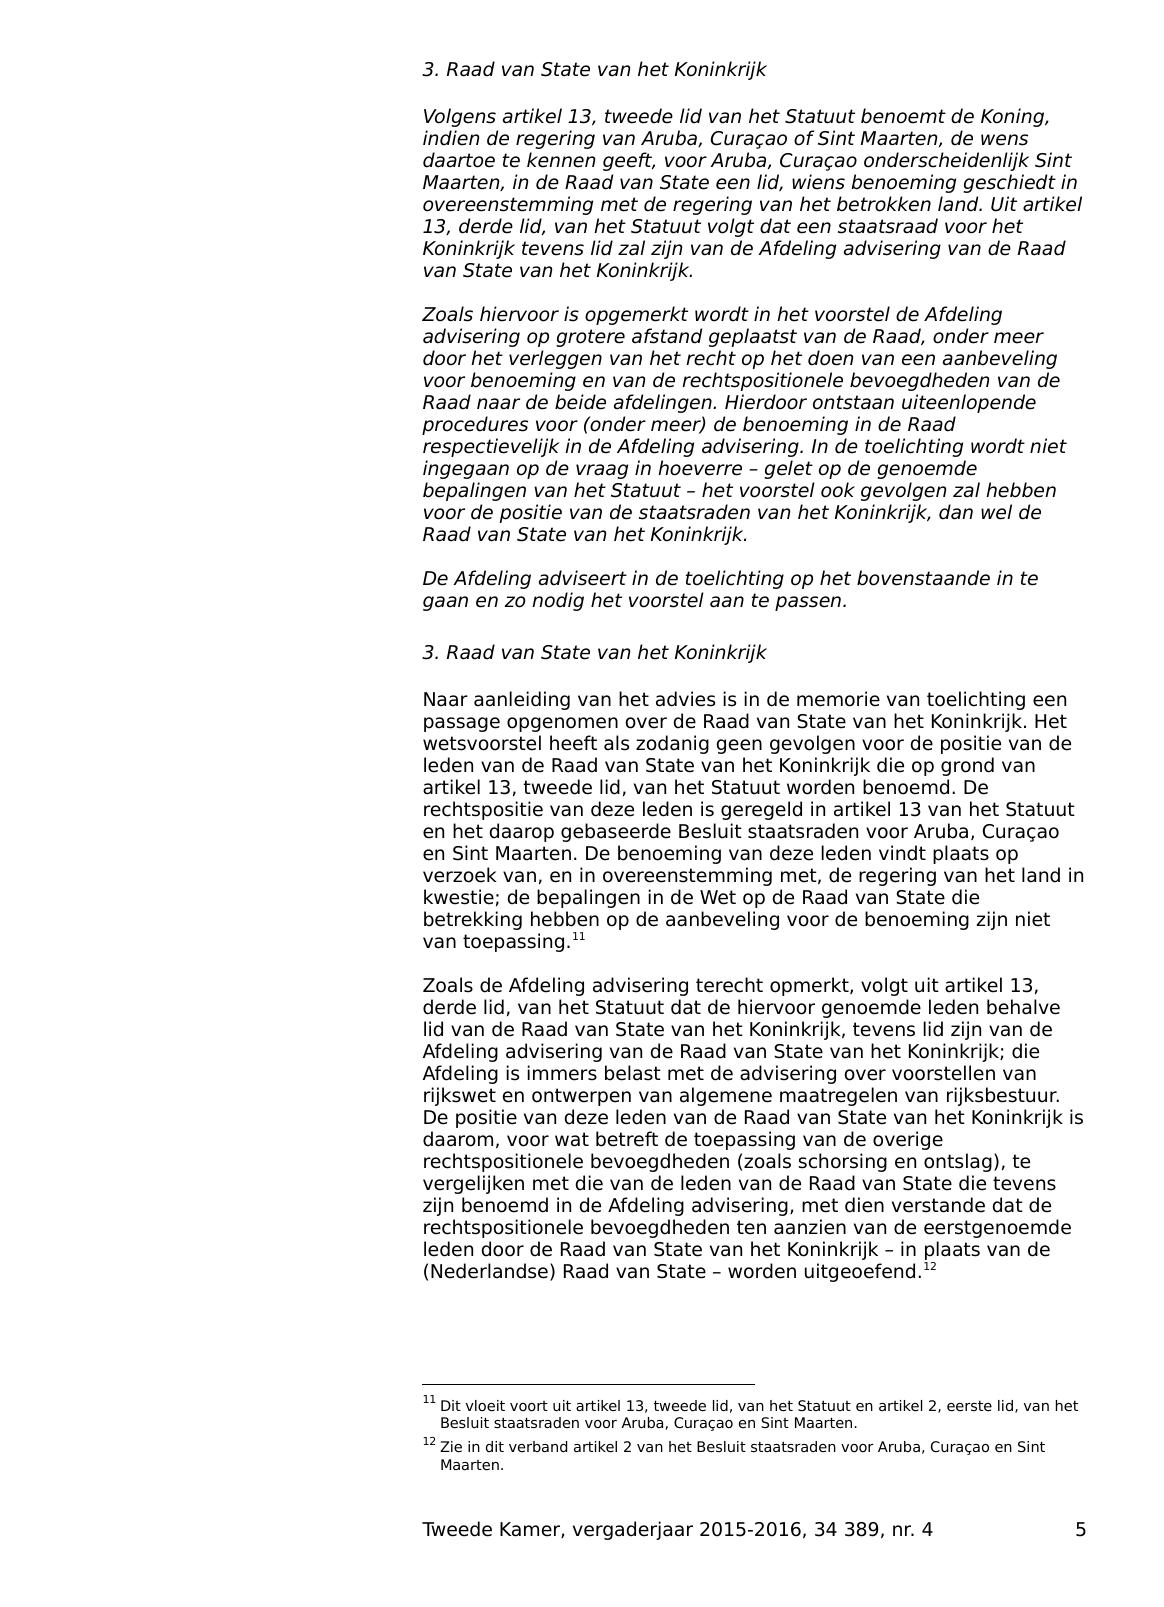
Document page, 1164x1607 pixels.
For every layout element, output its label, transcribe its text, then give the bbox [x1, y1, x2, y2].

subtitle 3. Raad van State van het Koninkrijk [422, 59, 1087, 81]
text De Afdeling adviseert in de toelichting op het bovenstaande in te gaan en zo nodig het voorstel aan te passen. [422, 568, 1087, 612]
text Naar aanleiding van het advies is in de memorie van toelichting een passage opgenomen over de Raad van State van het Koninkrijk. Het wetsvoorstel heeft als zodanig geen gevolgen voor de positie van de leden van de Raad van State van het Koninkrijk die op grond van artikel 13, tweede lid, van het Statuut worden benoemd. De rechtspositie van deze leden is geregeld in artikel 13 van het Statuut en het daarop gebaseerde Besluit staatsraden voor Aruba, Curaçao en Sint Maarten. De benoeming van deze leden vindt plaats op verzoek van, en in overeenstemming met, de regering van het land in kwestie; de bepalingen in de Wet op de Raad van State die betrekking hebben op de aanbeveling voor de benoeming zijn niet van toepassing. [422, 689, 1087, 953]
text Volgens artikel 13, tweede lid van het Statuut benoemt de Koning, indien de regering van Aruba, Curaçao of Sint Maarten, de wens daartoe te kennen geeft, voor Aruba, Curaçao onderscheidenlijk Sint Maarten, in de Raad van State een lid, wiens benoeming geschiedt in overeenstemming met de regering van het betrokken land. Uit artikel 13, derde lid, van het Statuut volgt dat een staatsraad voor het Koninkrijk tevens lid zal zijn van de Afdeling advisering van de Raad van State van het Koninkrijk. [422, 106, 1087, 282]
subtitle 3. Raad van State van het Koninkrijk [422, 642, 1087, 664]
text Zoals de Afdeling advisering terecht opmerkt, volgt uit artikel 13, derde lid, van het Statuut dat de hiervoor genoemde leden behalve lid van de Raad van State van het Koninkrijk, tevens lid zijn van de Afdeling advisering van de Raad van State van het Koninkrijk; die Afdeling is immers belast met de advisering over voorstellen van rijkswet en ontwerpen van algemene maatregelen van rijksbestuur. De positie van deze leden van de Raad van State van het Koninkrijk is daarom, voor wat betreft de toepassing van de overige rechtspositionele bevoegdheden (zoals schorsing en ontslag), te vergelijken met die van de leden van de Raad van State die tevens zijn benoemd in de Afdeling advisering, met dien verstande dat de rechtspositionele bevoegdheden ten aanzien van de eerstgenoemde leden door de Raad van State van het Koninkrijk – in plaats van de (Nederlandse) Raad van State – worden uitgeoefend. [422, 975, 1087, 1283]
text Zoals hiervoor is opgemerkt wordt in het voorstel de Afdeling advisering op grotere afstand geplaatst van de Raad, onder meer door het verleggen van het recht op het doen van een aanbeveling voor benoeming en van de rechtspositionele bevoegdheden van de Raad naar de beide afdelingen. Hierdoor ontstaan uiteenlopende procedures voor (onder meer) de benoeming in de Raad respectievelijk in de Afdeling advisering. In de toelichting wordt niet ingegaan op de vraag in hoeverre – gelet op de genoemde bepalingen van het Statuut – het voorstel ook gevolgen zal hebben voor de positie van de staatsraden van het Koninkrijk, dan wel de Raad van State van het Koninkrijk. [422, 304, 1087, 546]
text Zie in dit verband artikel 2 van het Besluit staatsraden voor Aruba, Curaçao en Sint Maarten. [422, 1435, 1087, 1474]
text Dit vloeit voort uit artikel 13, tweede lid, van het Statuut en artikel 2, eerste lid, van het Besluit staatsraden voor Aruba, Curaçao en Sint Maarten. [422, 1393, 1087, 1432]
